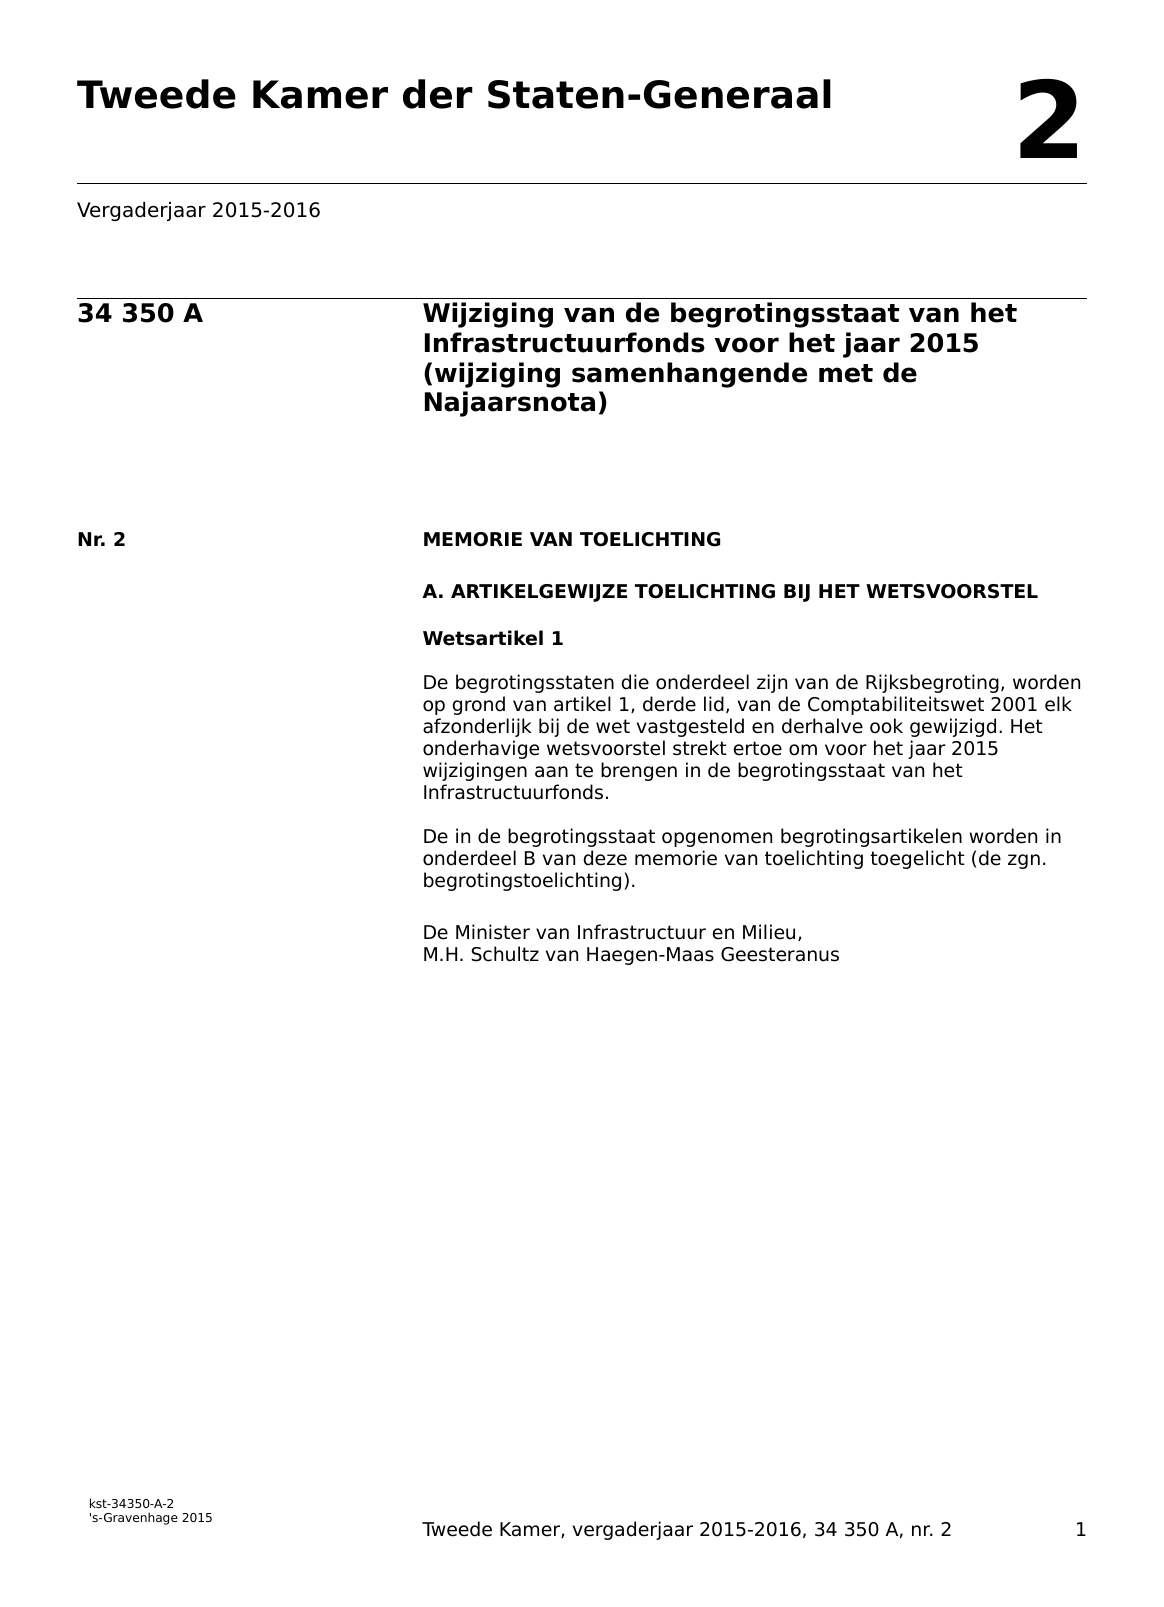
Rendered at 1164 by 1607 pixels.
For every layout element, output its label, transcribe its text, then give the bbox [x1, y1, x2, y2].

text De Minister van Infrastructuur en Milieu, M.H. Schultz van Haegen-Maas Geesteranus [422, 922, 1087, 966]
table_cell Vergaderjaar 2015-2016 [77, 184, 1087, 298]
subtitle 34 350 A Wijziging van de begrotingsstaat van het Infrastructuurfonds voor het jaar 2015 (wijziging samenhangende met de Najaarsnota) [77, 299, 1087, 418]
text De begrotingsstaten die onderdeel zijn van de Rijksbegroting, worden op grond van artikel 1, derde lid, van de Comptabiliteitswet 2001 elk afzonderlijk bij de wet vastgesteld en derhalve ook gewijzigd. Het onderhavige wetsvoorstel strekt ertoe om voor het jaar 2015 wijzigingen aan te brengen in de begrotingsstaat van het Infrastructuurfonds. [422, 672, 1087, 804]
text De in de begrotingsstaat opgenomen begrotingsartikelen worden in onderdeel B van deze memorie van toelichting toegelicht (de zgn. begrotingstoelichting). [422, 826, 1087, 892]
subtitle A. ARTIKELGEWIJZE TOELICHTING BIJ HET WETSVOORSTEL [422, 581, 1087, 603]
table_header Tweede Kamer der Staten-Generaal [77, 59, 886, 183]
subtitle Wetsartikel 1 [422, 628, 1087, 650]
text 's-Gravenhage 2015 [88, 1511, 323, 1525]
subtitle Nr. 2 MEMORIE VAN TOELICHTING [77, 529, 1087, 551]
table_header 2 [886, 59, 1087, 183]
text kst-34350-A-2 [88, 1497, 323, 1511]
